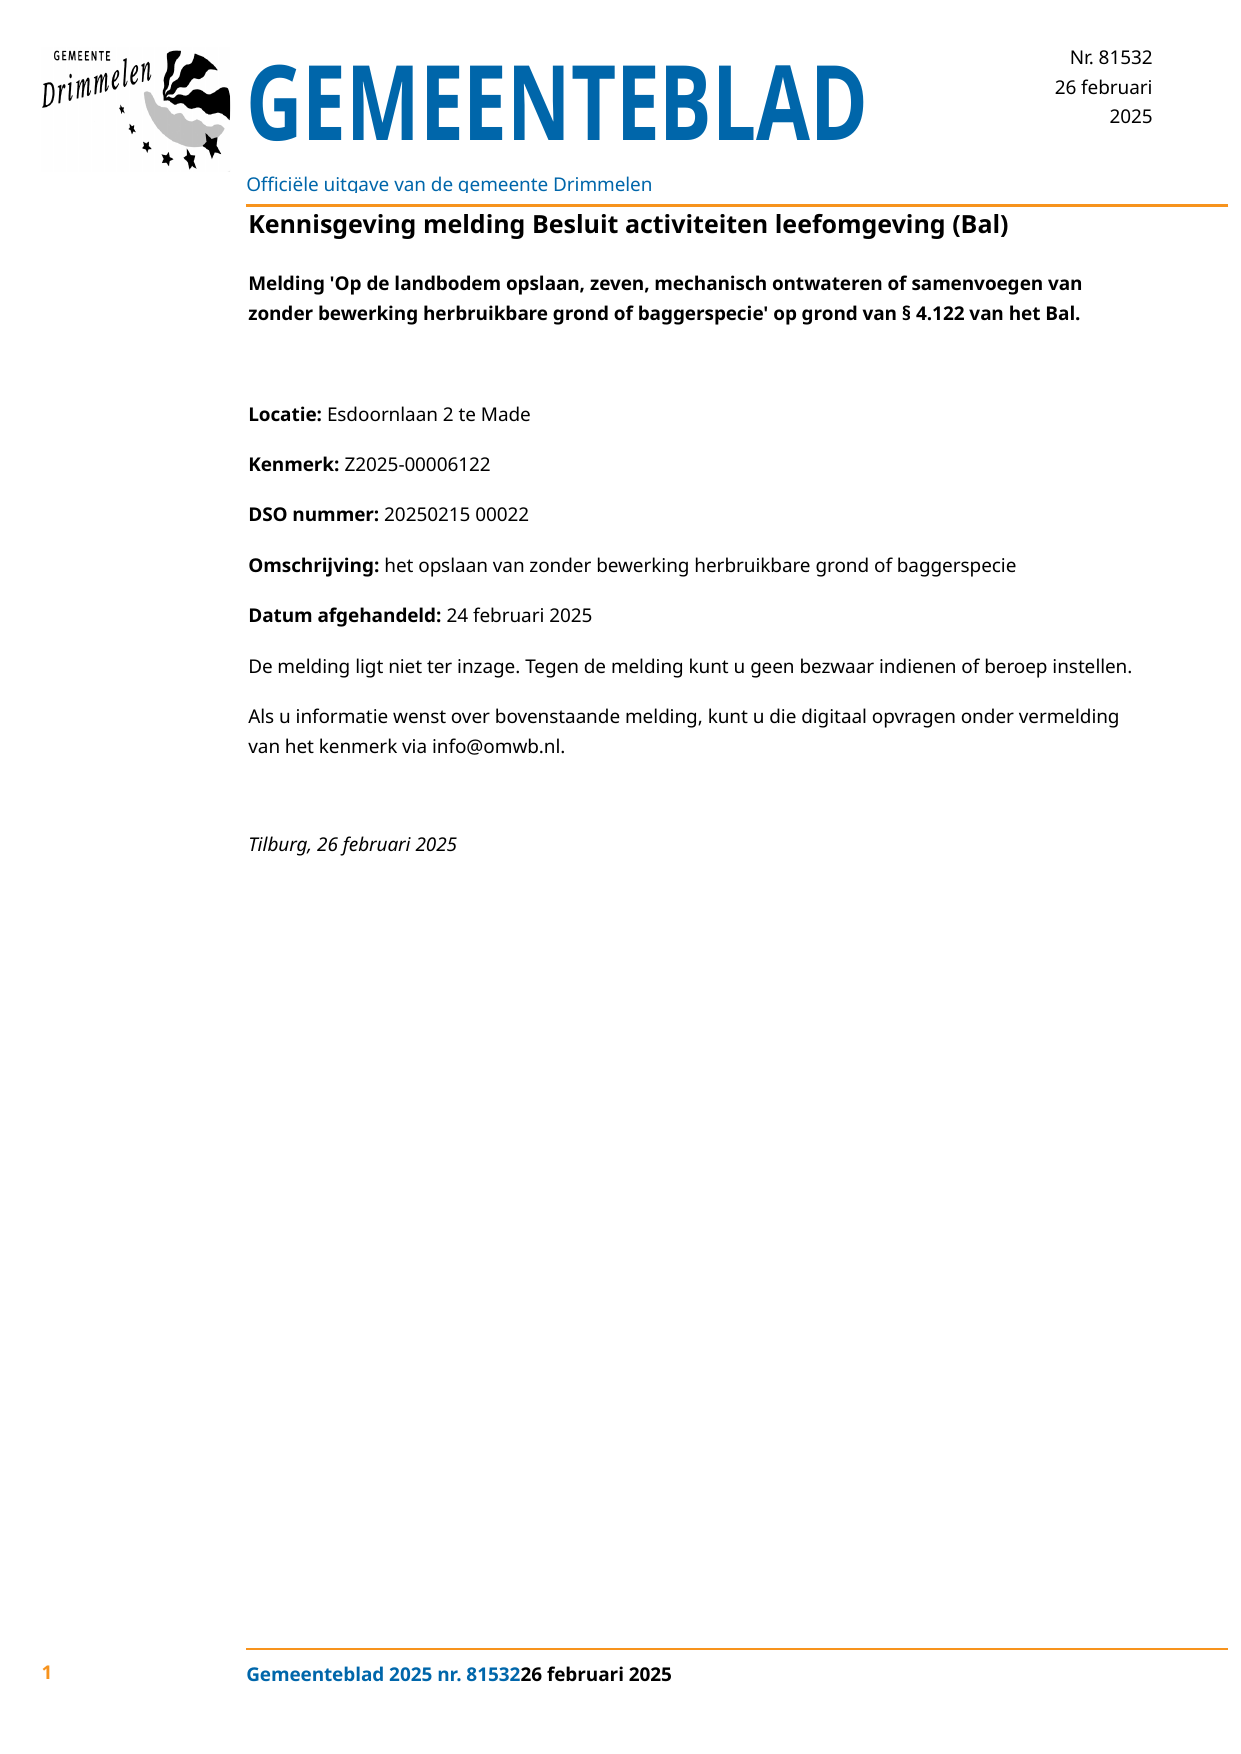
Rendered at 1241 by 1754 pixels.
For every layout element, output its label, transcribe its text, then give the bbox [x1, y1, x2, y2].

text Locatie: Esdoornlaan 2 te Made [248, 401, 1152, 426]
text DSO nummer: 20250215 00022 [248, 502, 1152, 527]
text Omschrijving: het opslaan van zonder bewerking herbruikbare grond of baggerspecie [248, 552, 1152, 578]
text Als u informatie wenst over bovenstaande melding, kunt u die digitaal opvragen onder vermelding van het kenmerk via info@omwb.nl. [248, 703, 1152, 758]
text Datum afgehandeld: 24 februari 2025 [248, 602, 1152, 628]
text Kennisgeving melding Besluit activiteiten leefomgeving (Bal) [248, 207, 1152, 241]
text Kenmerk: Z2025-00006122 [248, 451, 1152, 477]
text De melding ligt niet ter inzage. Tegen de melding kunt u geen bezwaar indienen of beroep instellen. [248, 653, 1152, 678]
text Tilburg, 26 februari 2025 [248, 831, 1152, 857]
picture [41, 47, 231, 172]
text Melding 'Op de landbodem opslaan, zeven, mechanisch ontwateren of samenvoegen van zonder bewerking herbruikbare grond of baggerspecie' op grond van § 4.122 van het Bal. [248, 270, 1152, 326]
